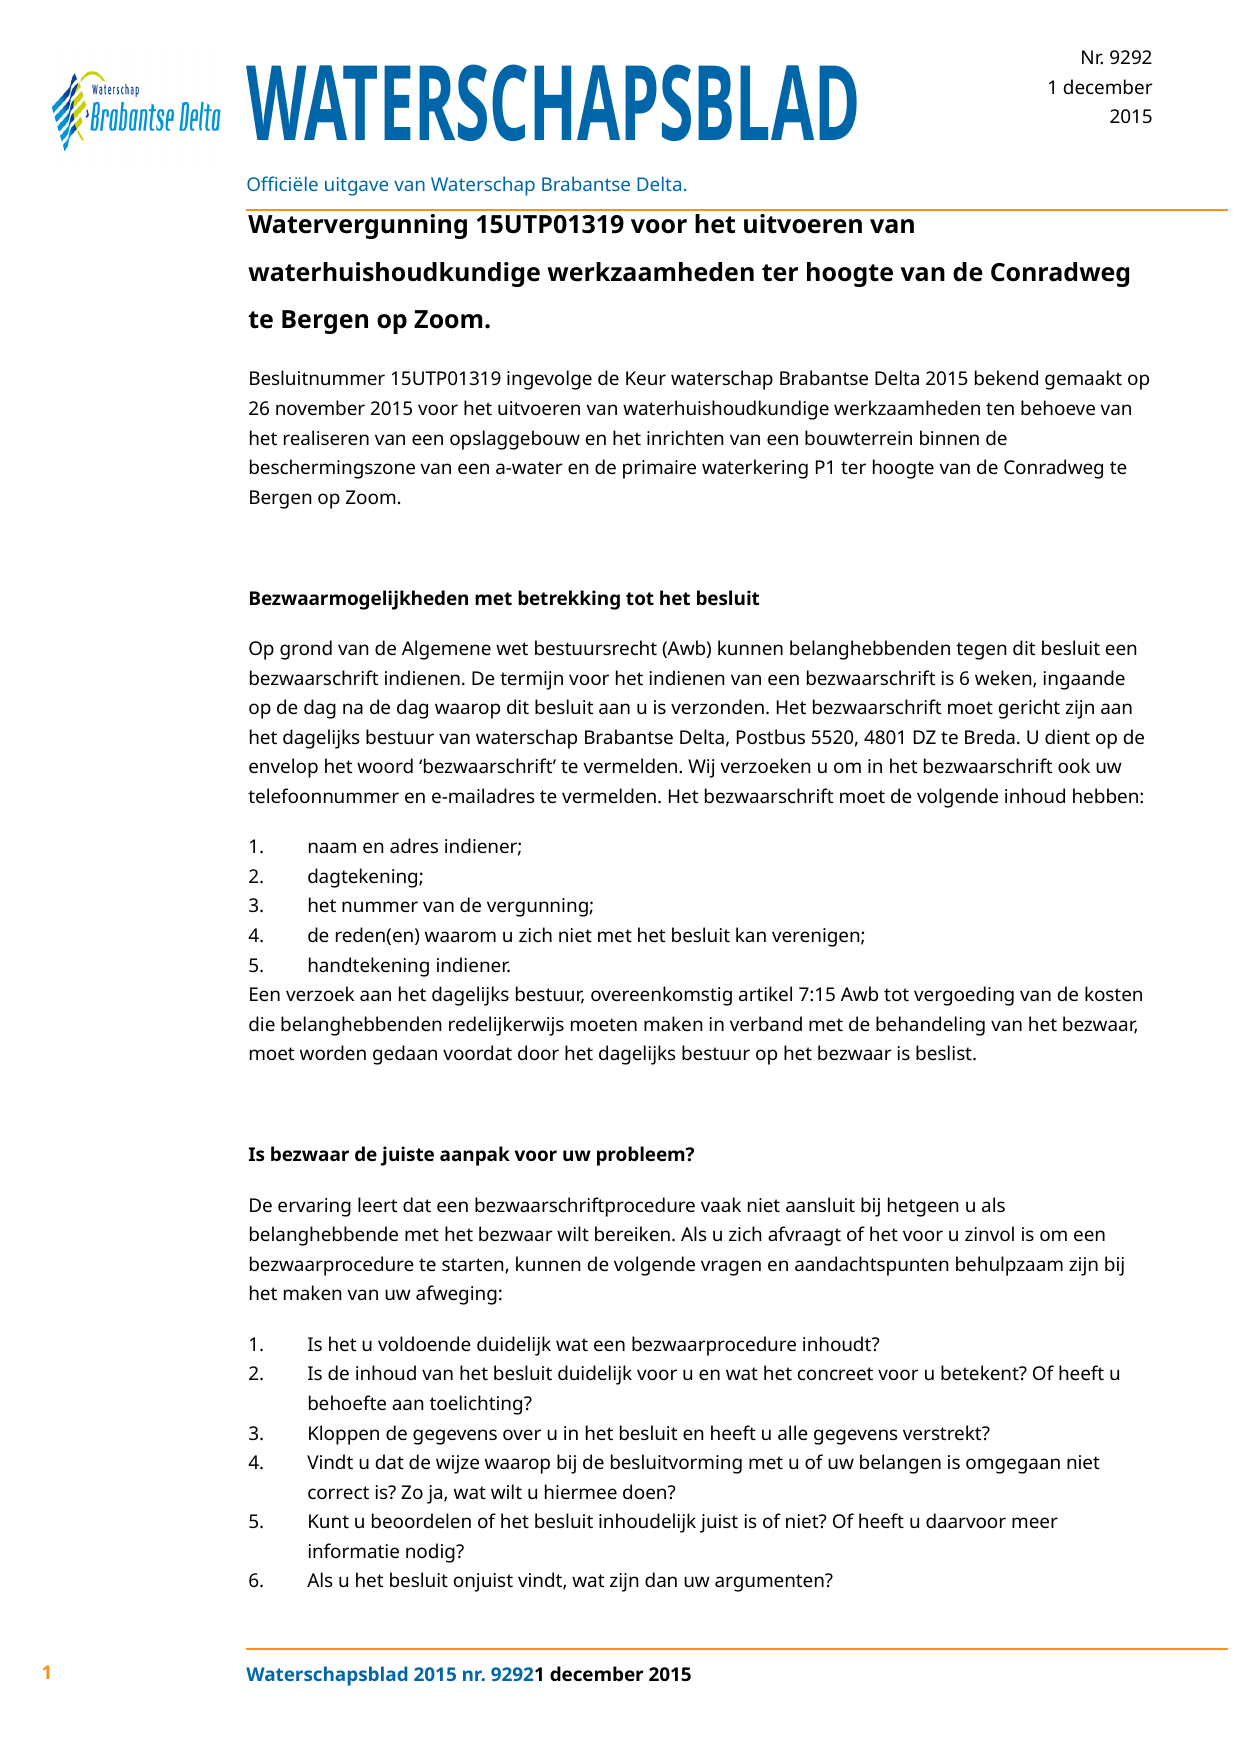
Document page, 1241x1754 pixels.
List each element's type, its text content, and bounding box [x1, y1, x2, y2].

list Vindt u dat de wijze waarop bij de besluitvorming met u of uw belangen is omgegaan niet correct is? Zo ja, wat wilt u hiermee doen? [248, 1449, 1152, 1504]
text Is bezwaar de juiste aanpak voor uw probleem? [248, 1141, 1152, 1167]
text Op grond van de Algemene wet bestuursrecht (Awb) kunnen belanghebbenden tegen dit besluit een bezwaarschrift indienen. De termijn voor het indienen van een bezwaarschrift is 6 weken, ingaande op de dag na de dag waarop dit besluit aan u is verzonden. Het bezwaarschrift moet gericht zijn aan het dagelijks bestuur van waterschap Brabantse Delta, Postbus 5520, 4801 DZ te Breda. U dient op de envelop het woord ‘bezwaarschrift’ te vermelden. Wij verzoeken u om in het bezwaarschrift ook uw telefoonnummer en e‑mailadres te vermelden. Het bezwaarschrift moet de volgende inhoud hebben: [248, 635, 1152, 809]
text Een verzoek aan het dagelijks bestuur, overeenkomstig artikel 7:15 Awb tot vergoeding van de kosten die belanghebbenden redelijkerwijs moeten maken in verband met de behandeling van het bezwaar, moet worden gedaan voordat door het dagelijks bestuur op het bezwaar is beslist. [248, 981, 1152, 1066]
picture [41, 47, 231, 172]
list naam en adres indiener; [248, 833, 1152, 859]
text Besluitnummer 15UTP01319 ingevolge de Keur waterschap Brabantse Delta 2015 bekend gemaakt op 26 november 2015 voor het uitvoeren van waterhuishoudkundige werkzaamheden ten behoeve van het realiseren van een opslaggebouw en het inrichten van een bouwterrein binnen de beschermingszone van een a-water en de primaire waterkering P1 ter hoogte van de Conradweg te Bergen op Zoom. [248, 366, 1152, 509]
list Is het u voldoende duidelijk wat een bezwaarprocedure inhoudt? [248, 1331, 1152, 1357]
text Watervergunning 15UTP01319 voor het uitvoeren van waterhuishoudkundige werkzaamheden ter hoogte van de Conradweg te Bergen op Zoom. [248, 211, 1152, 336]
list Is de inhoud van het besluit duidelijk voor u en wat het concreet voor u betekent? Of heeft u behoefte aan toelichting? [248, 1361, 1152, 1416]
text De ervaring leert dat een bezwaarschriftprocedure vaak niet aansluit bij hetgeen u als belanghebbende met het bezwaar wilt bereiken. Als u zich afvraagt of het voor u zinvol is om een bezwaarprocedure te starten, kunnen de volgende vragen en aandachtspunten behulpzaam zijn bij het maken van uw afweging: [248, 1192, 1152, 1306]
list Als u het besluit onjuist vindt, wat zijn dan uw argumenten? [248, 1568, 1152, 1593]
list handtekening indiener. [248, 952, 1152, 977]
list dagtekening; [248, 863, 1152, 889]
list Kloppen de gegevens over u in het besluit en heeft u alle gegevens verstrekt? [248, 1420, 1152, 1445]
text Bezwaarmogelijkheden met betrekking tot het besluit [248, 585, 1152, 610]
list het nummer van de vergunning; [248, 893, 1152, 918]
list Kunt u beoordelen of het besluit inhoudelijk juist is of niet? Of heeft u daarvoor meer informatie nodig? [248, 1508, 1152, 1564]
list de reden(en) waarom u zich niet met het besluit kan verenigen; [248, 922, 1152, 948]
